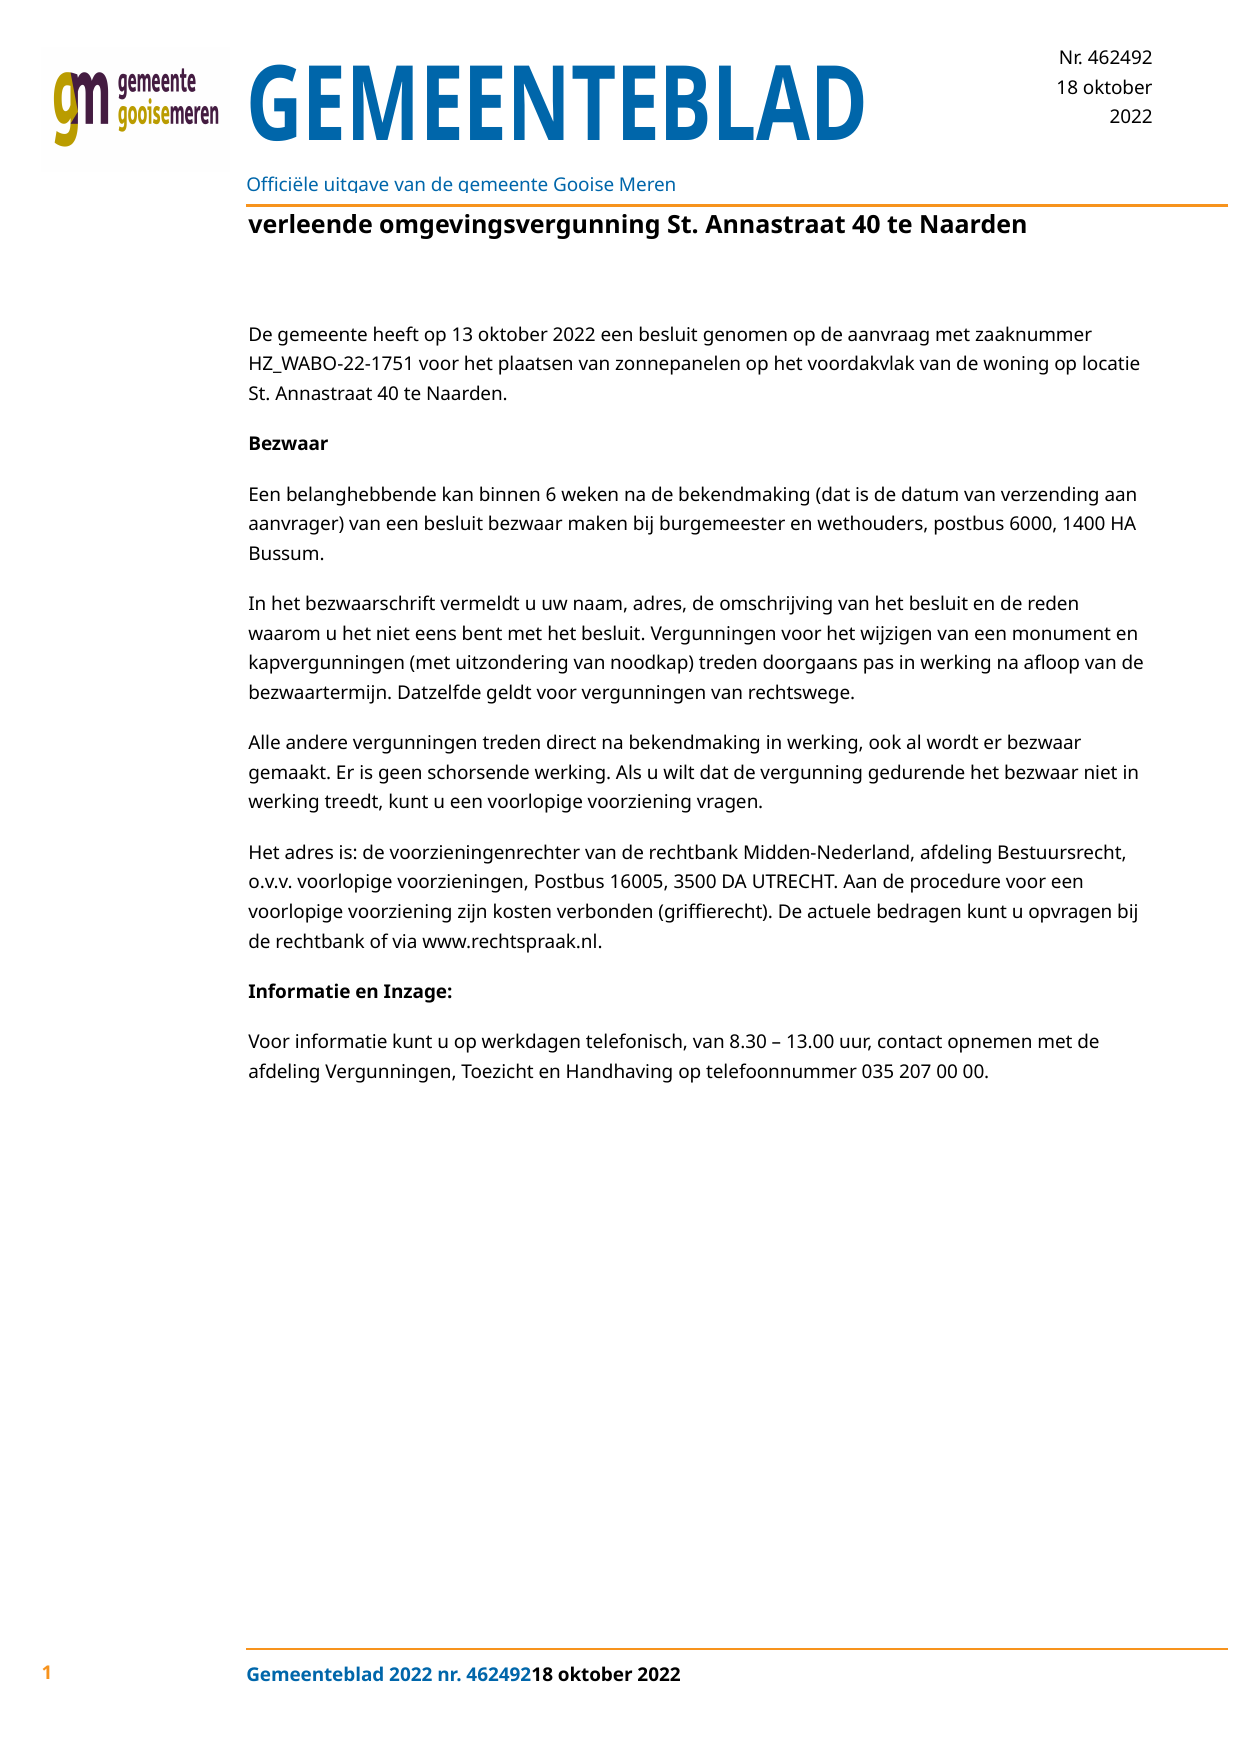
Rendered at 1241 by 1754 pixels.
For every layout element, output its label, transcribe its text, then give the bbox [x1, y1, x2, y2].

text De gemeente heeft op 13 oktober 2022 een besluit genomen op de aanvraag met zaaknummer HZ_WABO-22-1751 voor het plaatsen van zonnepanelen op het voordakvlak van de woning op locatie St. Annastraat 40 te Naarden. [248, 321, 1152, 406]
text Voor informatie kunt u op werkdagen telefonisch, van 8.30 – 13.00 uur, contact opnemen met de afdeling Vergunningen, Toezicht en Handhaving op telefoonnummer 035 207 00 00. [248, 1029, 1152, 1084]
picture [41, 47, 231, 172]
text Informatie en Inzage: [248, 978, 1152, 1004]
text Alle andere vergunningen treden direct na bekendmaking in werking, ook al wordt er bezwaar gemaakt. Er is geen schorsende werking. Als u wilt dat de vergunning gedurende het bezwaar niet in werking treedt, kunt u een voorlopige voorziening vragen. [248, 729, 1152, 814]
text Een belanghebbende kan binnen 6 weken na de bekendmaking (dat is de datum van verzending aan aanvrager) van een besluit bezwaar maken bij burgemeester en wethouders, postbus 6000, 1400 HA Bussum. [248, 481, 1152, 566]
text In het bezwaarschrift vermeldt u uw naam, adres, de omschrijving van het besluit en de reden waarom u het niet eens bent met het besluit. Vergunningen voor het wijzigen van een monument en kapvergunningen (met uitzondering van noodkap) treden doorgaans pas in werking na afloop van de bezwaartermijn. Datzelfde geldt voor vergunningen van rechtswege. [248, 590, 1152, 705]
text verleende omgevingsvergunning St. Annastraat 40 te Naarden [248, 207, 1152, 241]
text Het adres is: de voorzieningenrechter van de rechtbank Midden-Nederland, afdeling Bestuursrecht, o.v.v. voorlopige voorzieningen, Postbus 16005, 3500 DA UTRECHT. Aan de procedure voor een voorlopige voorziening zijn kosten verbonden (griffierecht). De actuele bedragen kunt u opvragen bij de rechtbank of via www.rechtspraak.nl. [248, 839, 1152, 953]
text Bezwaar [248, 430, 1152, 456]
